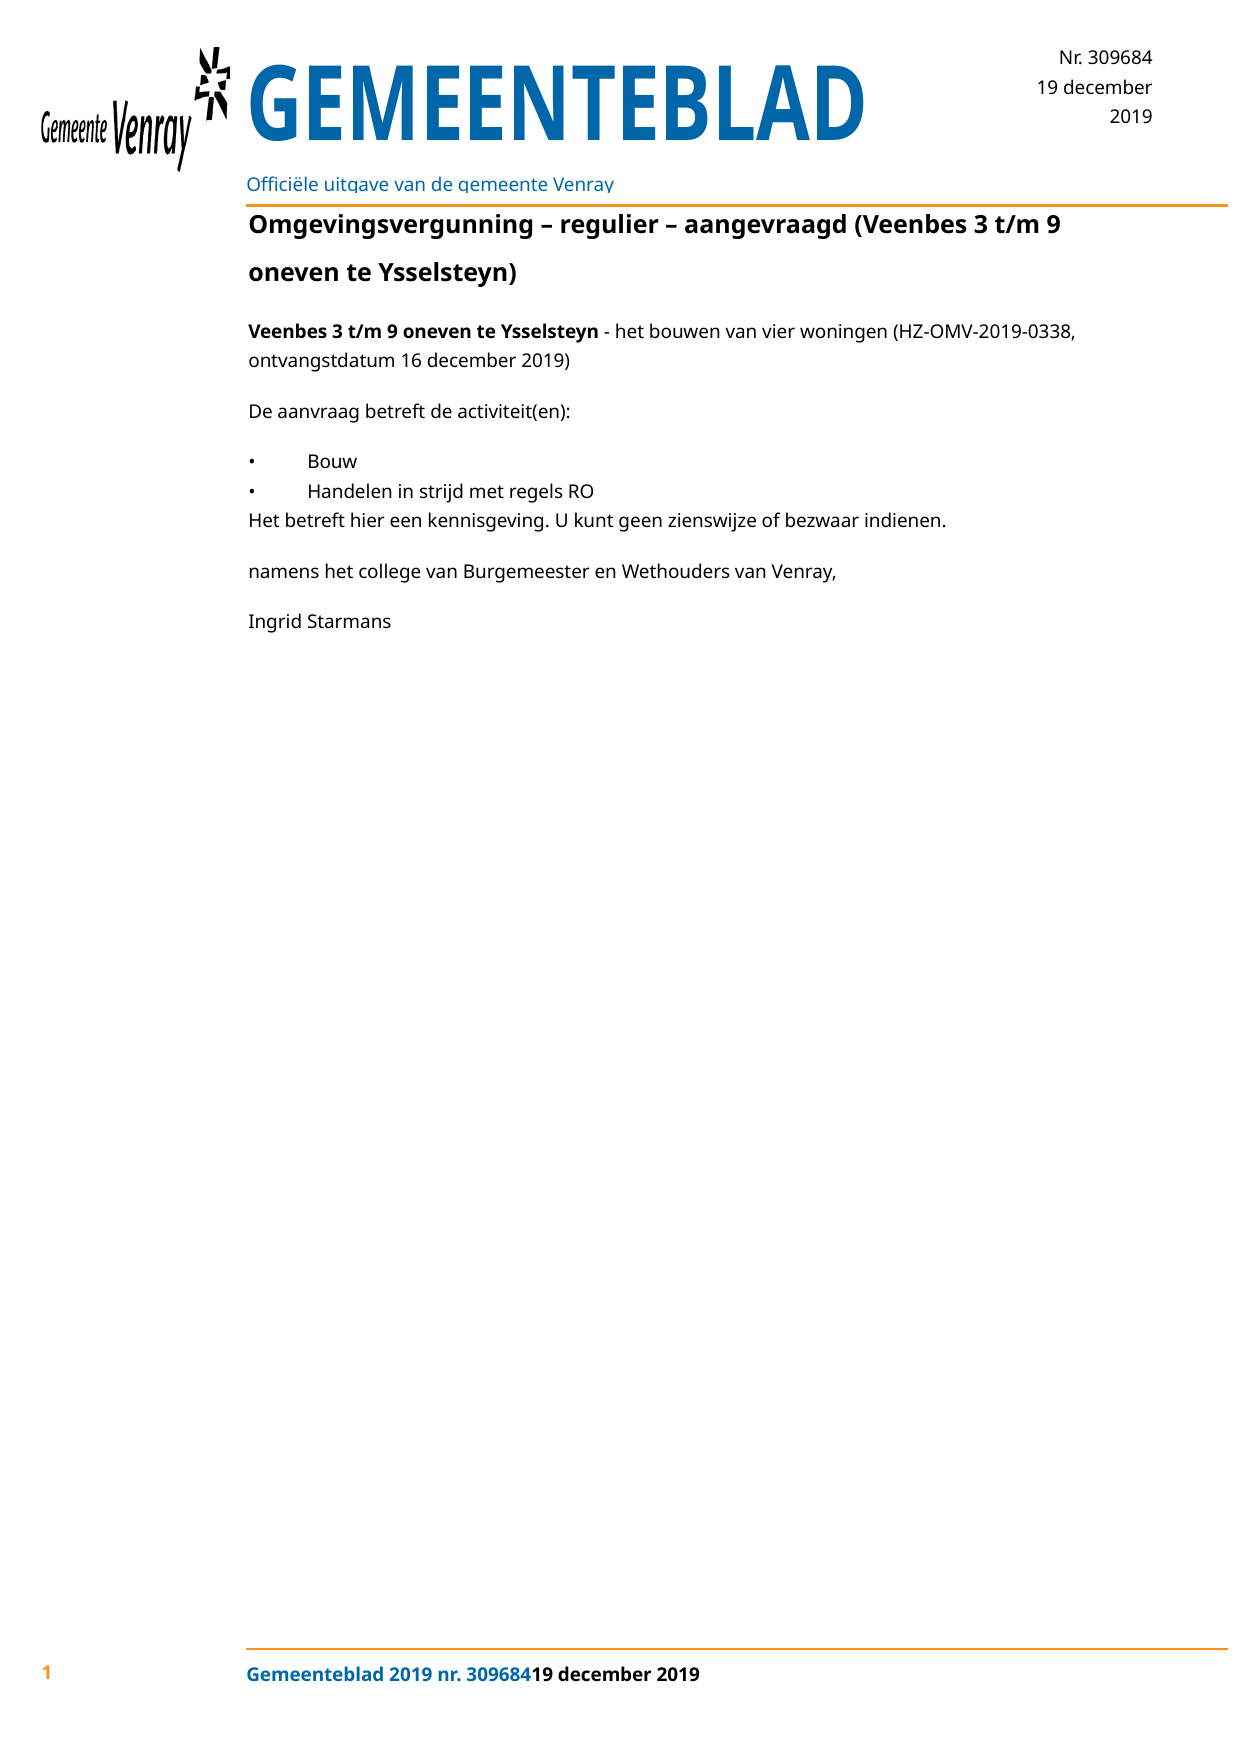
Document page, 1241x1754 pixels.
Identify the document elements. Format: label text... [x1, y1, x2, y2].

text Omgevingsvergunning – regulier – aangevraagd (Veenbes 3 t/m 9 oneven te Ysselsteyn) [248, 207, 1152, 288]
text Veenbes 3 t/m 9 oneven te Ysselsteyn - het bouwen van vier woningen (HZ-OMV-2019-0338, ontvangstdatum 16 december 2019) [248, 318, 1152, 373]
list Bouw [248, 448, 1152, 474]
list Handelen in strijd met regels RO [248, 478, 1152, 504]
text Het betreft hier een kennisgeving. U kunt geen zienswijze of bezwaar indienen. [248, 507, 1152, 533]
text namens het college van Burgemeester en Wethouders van Venray, [248, 558, 1152, 584]
picture [41, 47, 231, 172]
text De aanvraag betreft de activiteit(en): [248, 398, 1152, 424]
text Ingrid Starmans [248, 608, 1152, 634]
